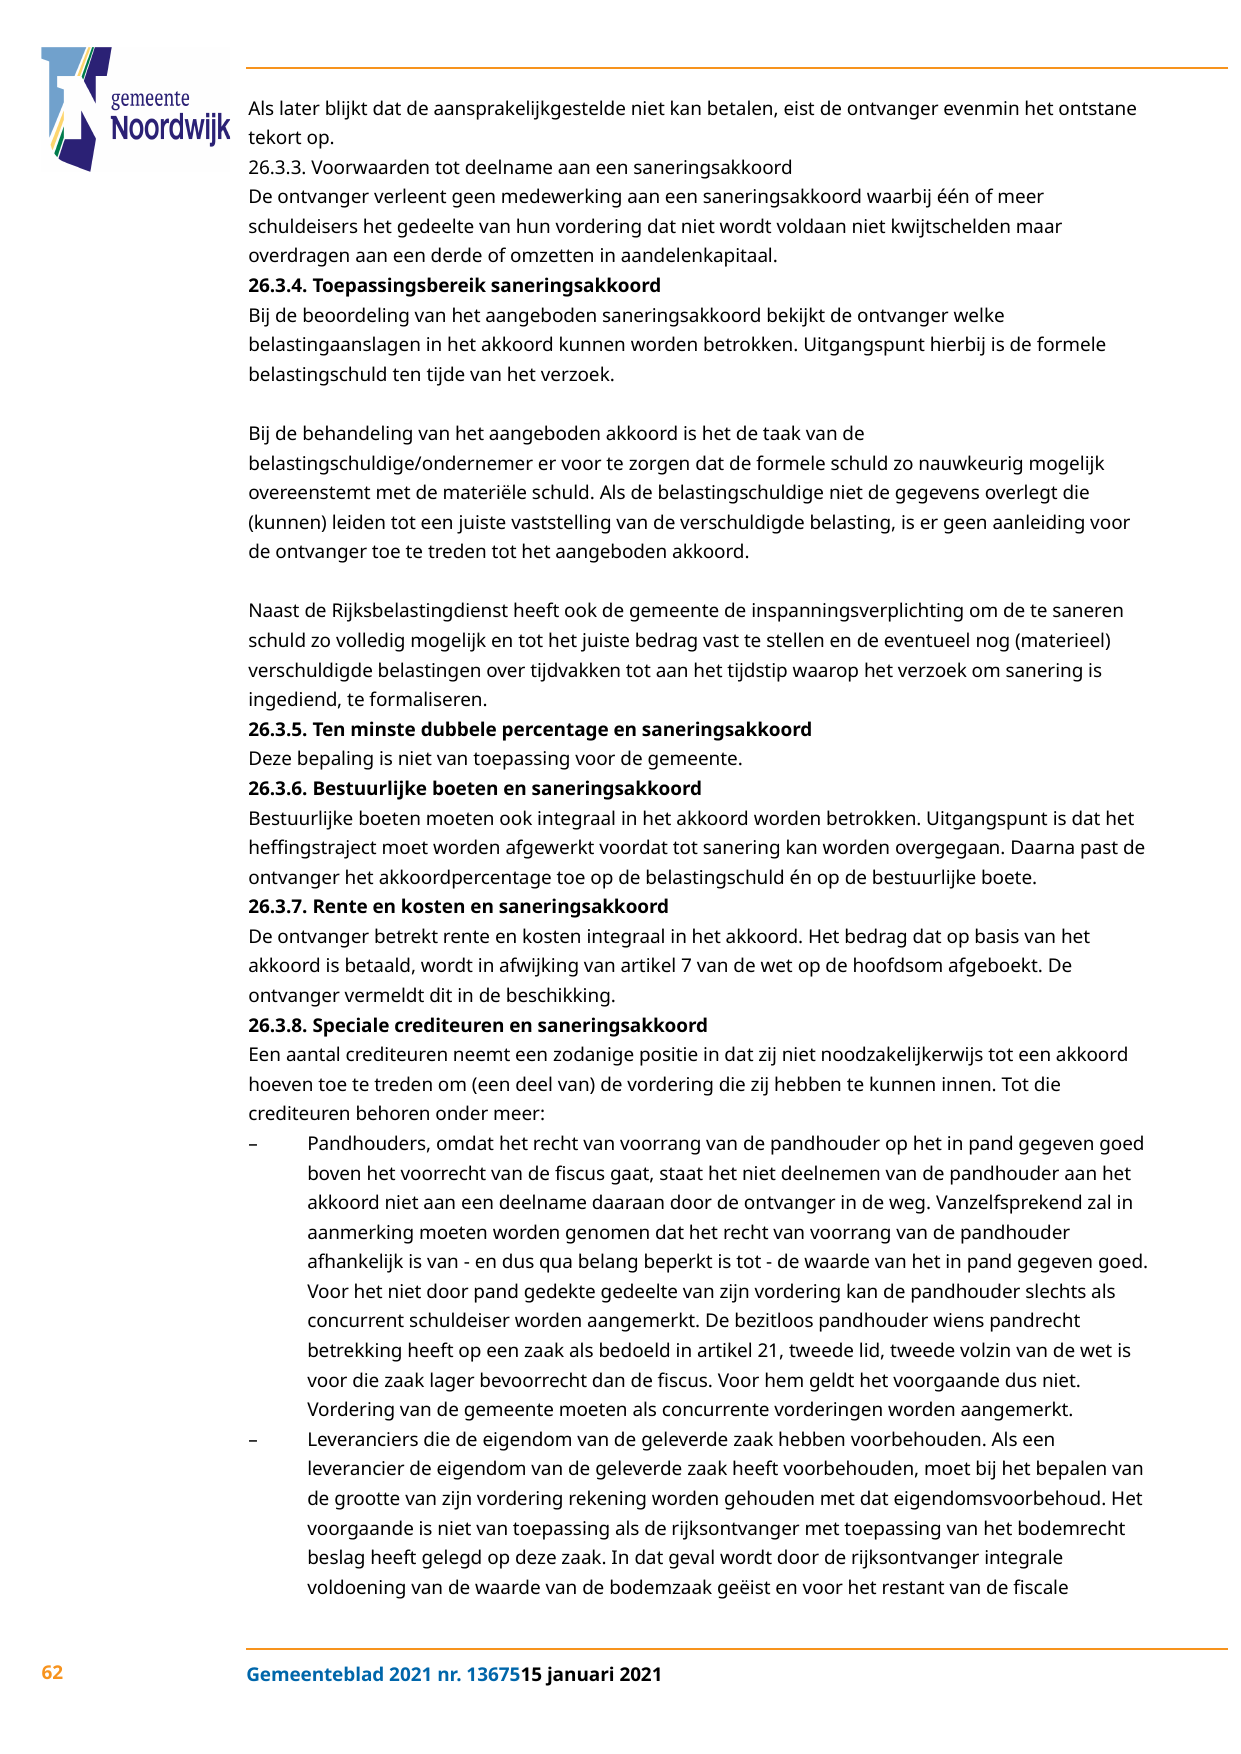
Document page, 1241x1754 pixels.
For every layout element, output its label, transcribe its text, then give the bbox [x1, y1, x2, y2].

text Naast de Rijksbelastingdienst heeft ook de gemeente de inspanningsverplichting om de te saneren schuld zo volledig mogelijk en tot het juiste bedrag vast te stellen en de eventueel nog (materieel) verschuldigde belastingen over tijdvakken tot aan het tijdstip waarop het verzoek om sanering is ingediend, te formaliseren. [248, 598, 1152, 712]
text Bestuurlijke boeten moeten ook integraal in het akkoord worden betrokken. Uitgangspunt is dat het heffingstraject moet worden afgewerkt voordat tot sanering kan worden overgegaan. Daarna past de ontvanger het akkoordpercentage toe op de belastingschuld én op de bestuurlijke boete. [248, 805, 1152, 890]
list Pandhouders, omdat het recht van voorrang van de pandhouder op het in pand gegeven goed boven het voorrecht van de fiscus gaat, staat het niet deelnemen van de pandhouder aan het akkoord niet aan een deelname daaraan door de ontvanger in de weg. Vanzelfsprekend zal in aanmerking moeten worden genomen dat het recht van voorrang van de pandhouder afhankelijk is van - en dus qua belang beperkt is tot - de waarde van het in pand gegeven goed. Voor het niet door pand gedekte gedeelte van zijn vordering kan de pandhouder slechts als concurrent schuldeiser worden aangemerkt. De bezitloos pandhouder wiens pandrecht betrekking heeft op een zaak als bedoeld in artikel 21, tweede lid, tweede volzin van de wet is voor die zaak lager bevoorrecht dan de fiscus. Voor hem geldt het voorgaande dus niet. Vordering van de gemeente moeten als concurrente vorderingen worden aangemerkt. [248, 1130, 1152, 1422]
text Een aantal crediteuren neemt een zodanige positie in dat zij niet noodzakelijkerwijs tot een akkoord hoeven toe te treden om (een deel van) de vordering die zij hebben te kunnen innen. Tot die crediteuren behoren onder meer: [248, 1041, 1152, 1126]
text De ontvanger betrekt rente en kosten integraal in het akkoord. Het bedrag dat op basis van het akkoord is betaald, wordt in afwijking van artikel 7 van de wet op de hoofdsom afgeboekt. De ontvanger vermeldt dit in de beschikking. [248, 923, 1152, 1008]
text 26.3.3. Voorwaarden tot deelname aan een saneringsakkoord [248, 154, 1152, 180]
text De ontvanger verleent geen medewerking aan een saneringsakkoord waarbij één of meer schuldeisers het gedeelte van hun vordering dat niet wordt voldaan niet kwijtschelden maar overdragen aan een derde of omzetten in aandelenkapitaal. [248, 183, 1152, 268]
text 26.3.5. Ten minste dubbele percentage en saneringsakkoord [248, 716, 1152, 742]
text 26.3.6. Bestuurlijke boeten en saneringsakkoord [248, 775, 1152, 801]
picture [41, 47, 231, 172]
text 26.3.7. Rente en kosten en saneringsakkoord [248, 893, 1152, 919]
text Deze bepaling is niet van toepassing voor de gemeente. [248, 746, 1152, 771]
text 26.3.8. Speciale crediteuren en saneringsakkoord [248, 1012, 1152, 1038]
list Leveranciers die de eigendom van de geleverde zaak hebben voorbehouden. Als een leverancier de eigendom van de geleverde zaak heeft voorbehouden, moet bij het bepalen van de grootte van zijn vordering rekening worden gehouden met dat eigendomsvoorbehoud. Het voorgaande is niet van toepassing als de rijksontvanger met toepassing van het bodemrecht beslag heeft gelegd op deze zaak. In dat geval wordt door de rijksontvanger integrale voldoening van de waarde van de bodemzaak geëist en voor het restant van de fiscale [248, 1426, 1152, 1600]
text Bij de behandeling van het aangeboden akkoord is het de taak van de belastingschuldige/ondernemer er voor te zorgen dat de formele schuld zo nauwkeurig mogelijk overeenstemt met de materiële schuld. Als de belastingschuldige niet de gegevens overlegt die (kunnen) leiden tot een juiste vaststelling van de verschuldigde belasting, is er geen aanleiding voor de ontvanger toe te treden tot het aangeboden akkoord. [248, 420, 1152, 564]
text Als later blijkt dat de aansprakelijkgestelde niet kan betalen, eist de ontvanger evenmin het ontstane tekort op. [248, 95, 1152, 150]
text Bij de beoordeling van het aangeboden saneringsakkoord bekijkt de ontvanger welke belastingaanslagen in het akkoord kunnen worden betrokken. Uitgangspunt hierbij is de formele belastingschuld ten tijde van het verzoek. [248, 302, 1152, 387]
text 26.3.4. Toepassingsbereik saneringsakkoord [248, 272, 1152, 298]
